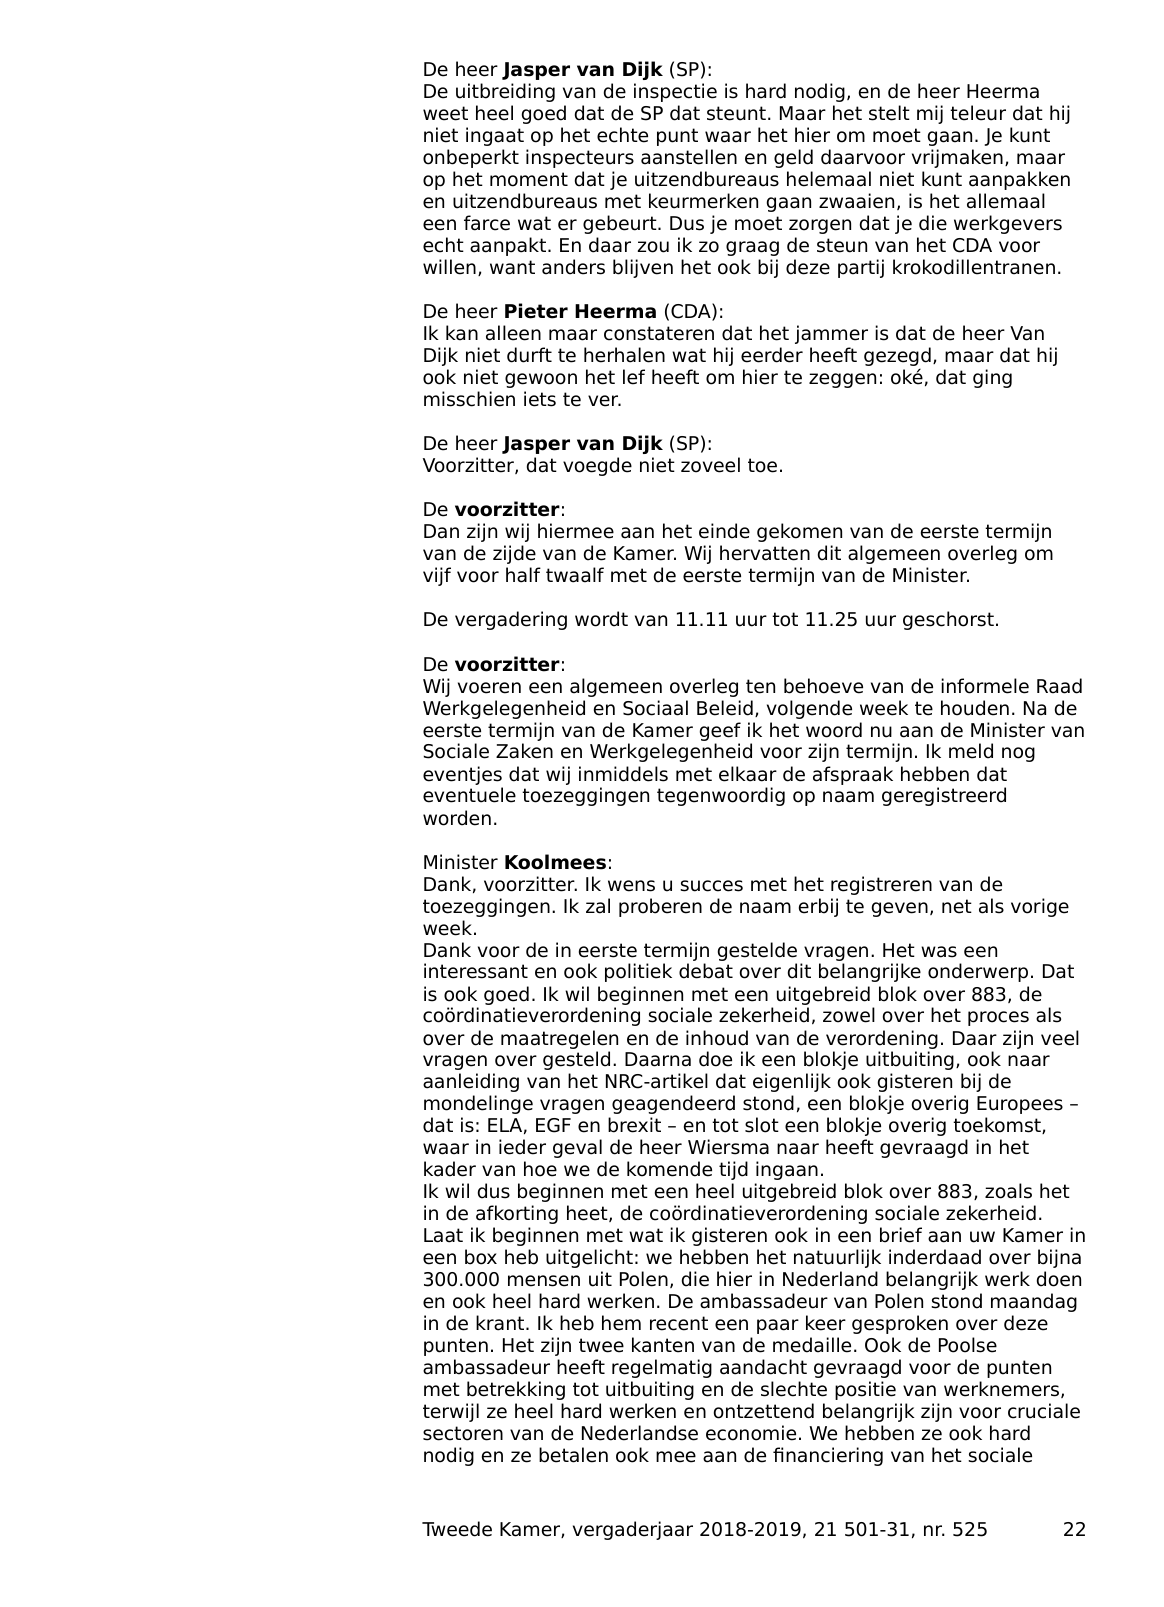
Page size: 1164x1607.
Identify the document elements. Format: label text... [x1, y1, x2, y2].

text Dank, voorzitter. Ik wens u succes met het registreren van de toezeggingen. Ik zal proberen de naam erbij te geven, net als vorige week. [422, 873, 1087, 939]
text Wij voeren een algemeen overleg ten behoeve van de informele Raad Werkgelegenheid en Sociaal Beleid, volgende week te houden. Na de eerste termijn van de Kamer geef ik het woord nu aan de Minister van Sociale Zaken en Werkgelegenheid voor zijn termijn. Ik meld nog eventjes dat wij inmiddels met elkaar de afspraak hebben dat eventuele toezeggingen tegenwoordig op naam geregistreerd worden. [422, 676, 1087, 829]
text De heer Pieter Heerma (CDA): [422, 301, 1087, 323]
text De voorzitter: [422, 653, 1087, 676]
text De uitbreiding van de inspectie is hard nodig, en de heer Heerma weet heel goed dat de SP dat steunt. Maar het stelt mij teleur dat hij niet ingaat op het echte punt waar het hier om moet gaan. Je kunt onbeperkt inspecteurs aanstellen en geld daarvoor vrijmaken, maar op het moment dat je uitzendbureaus helemaal niet kunt aanpakken en uitzendbureaus met keurmerken gaan zwaaien, is het allemaal een farce wat er gebeurt. Dus je moet zorgen dat je die werkgevers echt aanpakt. En daar zou ik zo graag de steun van het CDA voor willen, want anders blijven het ook bij deze partij krokodillentranen. [422, 81, 1087, 279]
text Minister Koolmees: [422, 852, 1087, 873]
text Ik wil dus beginnen met een heel uitgebreid blok over 883, zoals het in de afkorting heet, de coördinatieverordening sociale zekerheid. Laat ik beginnen met wat ik gisteren ook in een brief aan uw Kamer in een box heb uitgelicht: we hebben het natuurlijk inderdaad over bijna 300.000 mensen uit Polen, die hier in Nederland belangrijk werk doen en ook heel hard werken. De ambassadeur van Polen stond maandag in de krant. Ik heb hem recent een paar keer gesproken over deze punten. Het zijn twee kanten van de medaille. Ook de Poolse ambassadeur heeft regelmatig aandacht gevraagd voor de punten met betrekking tot uitbuiting en de slechte positie van werknemers, terwijl ze heel hard werken en ontzettend belangrijk zijn voor cruciale sectoren van de Nederlandse economie. We hebben ze ook hard nodig en ze betalen ook mee aan de financiering van het sociale [422, 1181, 1087, 1467]
text De vergadering wordt van 11.11 uur tot 11.25 uur geschorst. [422, 609, 1087, 631]
text Dan zijn wij hiermee aan het einde gekomen van de eerste termijn van de zijde van de Kamer. Wij hervatten dit algemeen overleg om vijf voor half twaalf met de eerste termijn van de Minister. [422, 521, 1087, 587]
text De voorzitter: [422, 499, 1087, 521]
text Voorzitter, dat voegde niet zoveel toe. [422, 455, 1087, 477]
text De heer Jasper van Dijk (SP): [422, 433, 1087, 455]
text Dank voor de in eerste termijn gestelde vragen. Het was een interessant en ook politiek debat over dit belangrijke onderwerp. Dat is ook goed. Ik wil beginnen met een uitgebreid blok over 883, de coördinatieverordening sociale zekerheid, zowel over het proces als over de maatregelen en de inhoud van de verordening. Daar zijn veel vragen over gesteld. Daarna doe ik een blokje uitbuiting, ook naar aanleiding van het NRC-artikel dat eigenlijk ook gisteren bij de mondelinge vragen geagendeerd stond, een blokje overig Europees – dat is: ELA, EGF en brexit – en tot slot een blokje overig toekomst, waar in ieder geval de heer Wiersma naar heeft gevraagd in het kader van hoe we de komende tijd ingaan. [422, 939, 1087, 1181]
text Ik kan alleen maar constateren dat het jammer is dat de heer Van Dijk niet durft te herhalen wat hij eerder heeft gezegd, maar dat hij ook niet gewoon het lef heeft om hier te zeggen: oké, dat ging misschien iets te ver. [422, 323, 1087, 411]
text De heer Jasper van Dijk (SP): [422, 59, 1087, 81]
